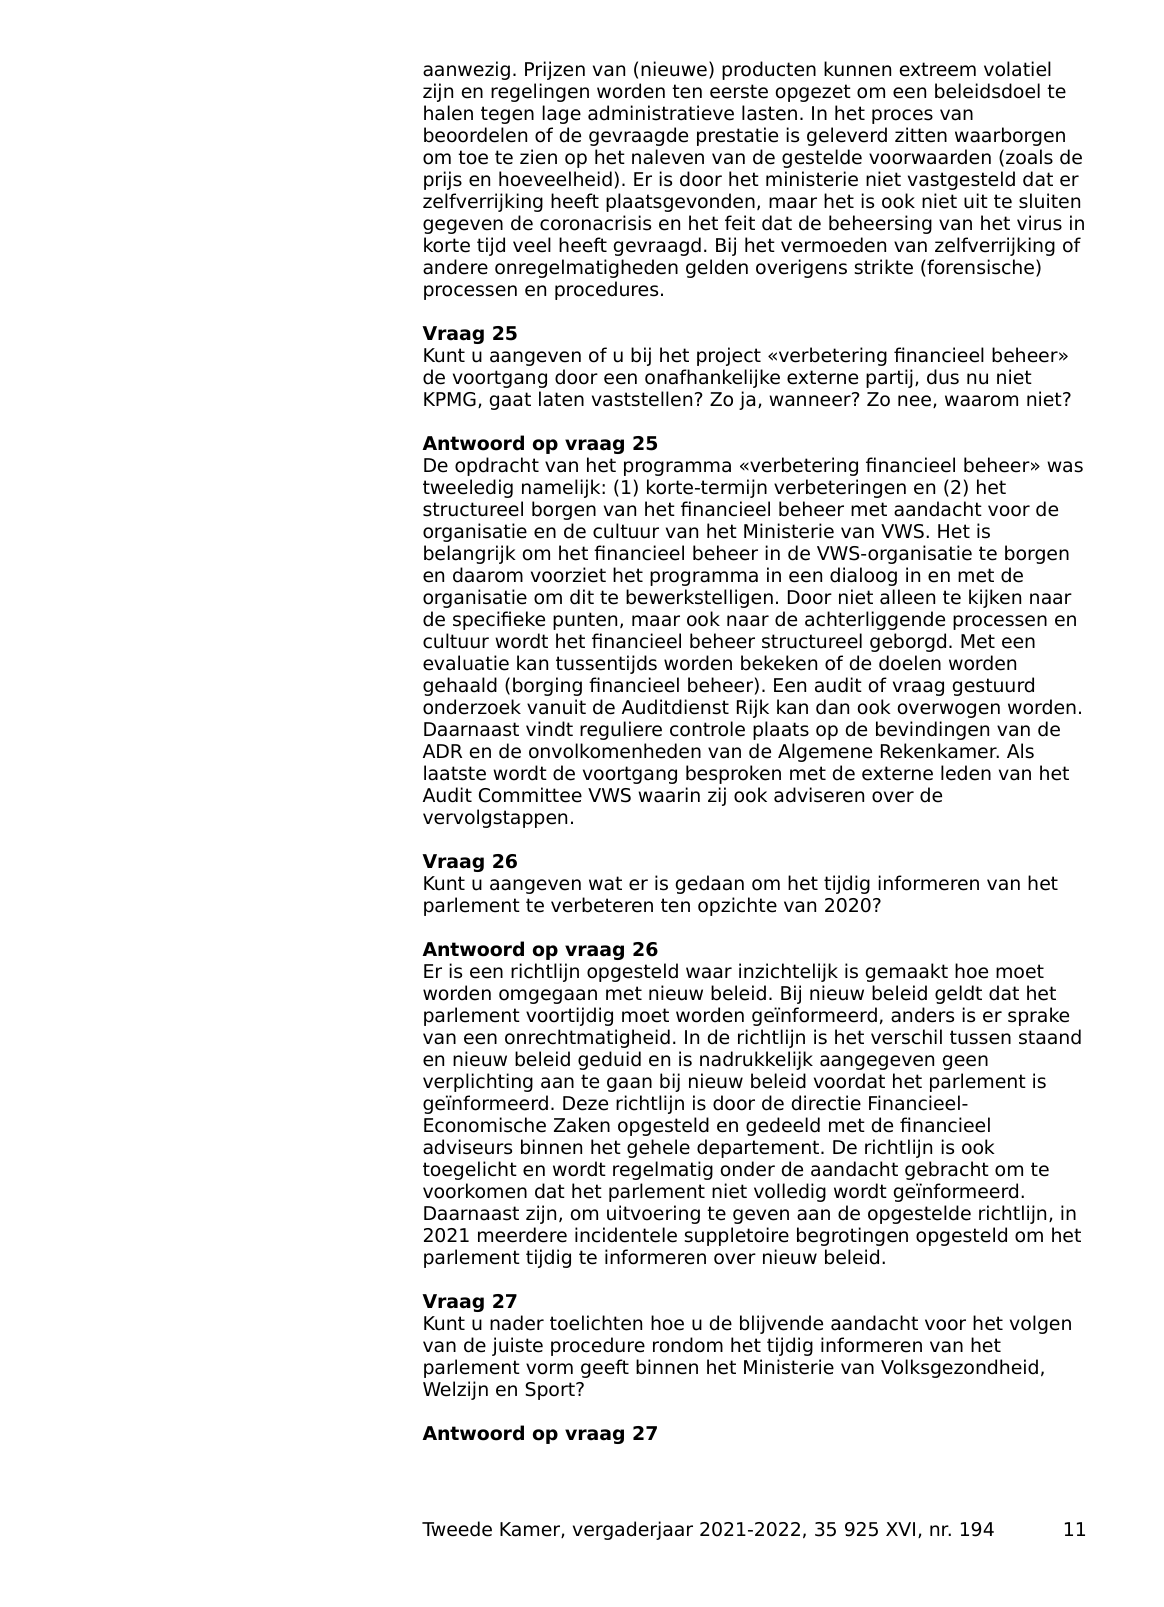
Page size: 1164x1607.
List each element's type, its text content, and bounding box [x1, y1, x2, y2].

text Antwoord op vraag 26 [422, 939, 1087, 961]
text Vraag 25 [422, 323, 1087, 345]
text Antwoord op vraag 25 [422, 433, 1087, 455]
text Kunt u nader toelichten hoe u de blijvende aandacht voor het volgen van de juiste procedure rondom het tijdig informeren van het parlement vorm geeft binnen het Ministerie van Volksgezondheid, Welzijn en Sport? [422, 1313, 1087, 1401]
text Vraag 26 [422, 851, 1087, 873]
text Er is een richtlijn opgesteld waar inzichtelijk is gemaakt hoe moet worden omgegaan met nieuw beleid. Bij nieuw beleid geldt dat het parlement voortijdig moet worden geïnformeerd, anders is er sprake van een onrechtmatigheid. In de richtlijn is het verschil tussen staand en nieuw beleid geduid en is nadrukkelijk aangegeven geen verplichting aan te gaan bij nieuw beleid voordat het parlement is geïnformeerd. Deze richtlijn is door de directie Financieel-Economische Zaken opgesteld en gedeeld met de financieel adviseurs binnen het gehele departement. De richtlijn is ook toegelicht en wordt regelmatig onder de aandacht gebracht om te voorkomen dat het parlement niet volledig wordt geïnformeerd. Daarnaast zijn, om uitvoering te geven aan de opgestelde richtlijn, in 2021 meerdere incidentele suppletoire begrotingen opgesteld om het parlement tijdig te informeren over nieuw beleid. [422, 961, 1087, 1269]
text Antwoord op vraag 27 [422, 1423, 1087, 1445]
text De opdracht van het programma «verbetering financieel beheer» was tweeledig namelijk: (1) korte-termijn verbeteringen en (2) het structureel borgen van het financieel beheer met aandacht voor de organisatie en de cultuur van het Ministerie van VWS. Het is belangrijk om het financieel beheer in de VWS-organisatie te borgen en daarom voorziet het programma in een dialoog in en met de organisatie om dit te bewerkstelligen. Door niet alleen te kijken naar de specifieke punten, maar ook naar de achterliggende processen en cultuur wordt het financieel beheer structureel geborgd. Met een evaluatie kan tussentijds worden bekeken of de doelen worden gehaald (borging financieel beheer). Een audit of vraag gestuurd onderzoek vanuit de Auditdienst Rijk kan dan ook overwogen worden. Daarnaast vindt reguliere controle plaats op de bevindingen van de ADR en de onvolkomenheden van de Algemene Rekenkamer. Als laatste wordt de voortgang besproken met de externe leden van het Audit Committee VWS waarin zij ook adviseren over de vervolgstappen. [422, 455, 1087, 829]
text Kunt u aangeven of u bij het project «verbetering financieel beheer» de voortgang door een onafhankelijke externe partij, dus nu niet KPMG, gaat laten vaststellen? Zo ja, wanneer? Zo nee, waarom niet? [422, 345, 1087, 411]
text Vraag 27 [422, 1291, 1087, 1313]
text aanwezig. Prijzen van (nieuwe) producten kunnen extreem volatiel zijn en regelingen worden ten eerste opgezet om een beleidsdoel te halen tegen lage administratieve lasten. In het proces van beoordelen of de gevraagde prestatie is geleverd zitten waarborgen om toe te zien op het naleven van de gestelde voorwaarden (zoals de prijs en hoeveelheid). Er is door het ministerie niet vastgesteld dat er zelfverrijking heeft plaatsgevonden, maar het is ook niet uit te sluiten gegeven de coronacrisis en het feit dat de beheersing van het virus in korte tijd veel heeft gevraagd. Bij het vermoeden van zelfverrijking of andere onregelmatigheden gelden overigens strikte (forensische) processen en procedures. [422, 59, 1087, 301]
text Kunt u aangeven wat er is gedaan om het tijdig informeren van het parlement te verbeteren ten opzichte van 2020? [422, 873, 1087, 917]
